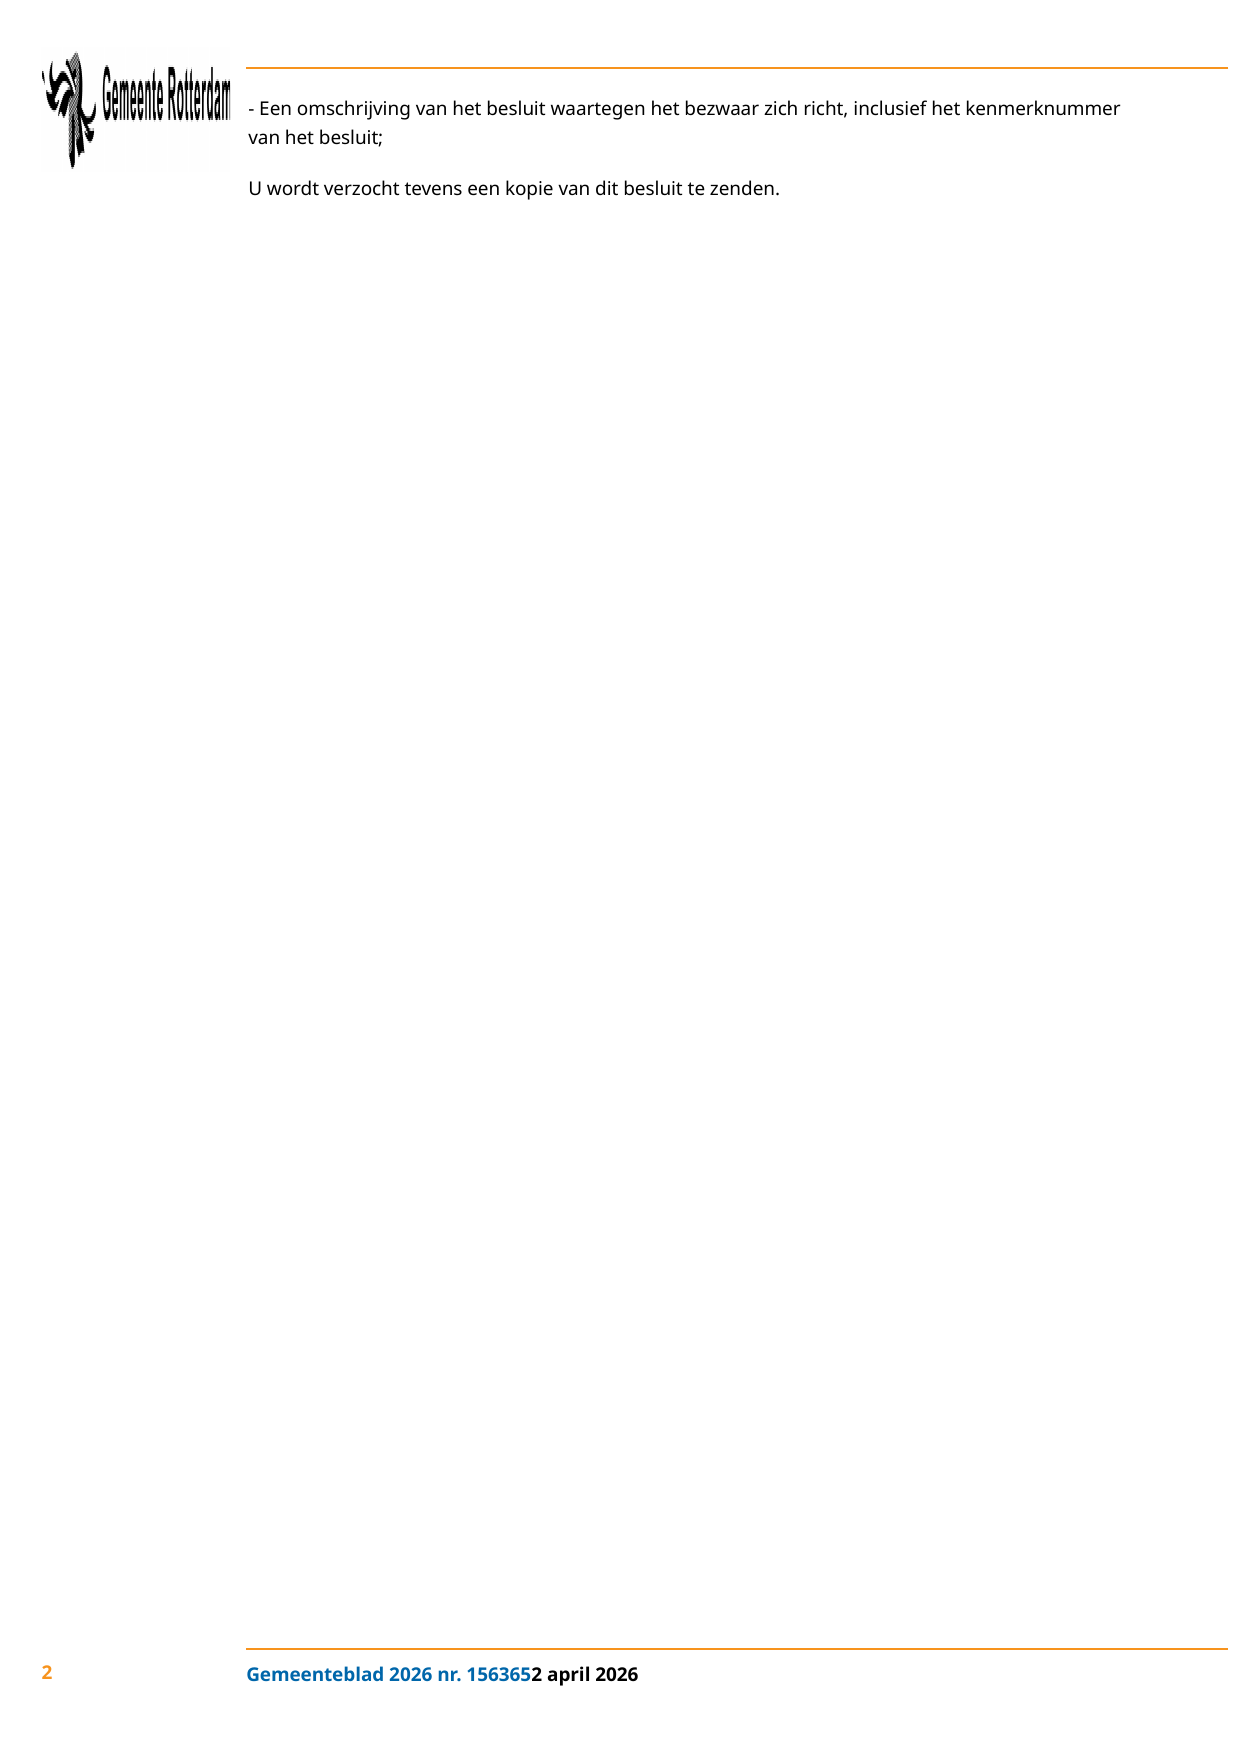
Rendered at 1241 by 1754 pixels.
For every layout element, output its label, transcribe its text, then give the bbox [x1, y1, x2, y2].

text U wordt verzocht tevens een kopie van dit besluit te zenden. [248, 175, 1152, 201]
picture [41, 47, 231, 172]
text - Een omschrijving van het besluit waartegen het bezwaar zich richt, inclusief het kenmerknummer van het besluit; [248, 95, 1152, 150]
